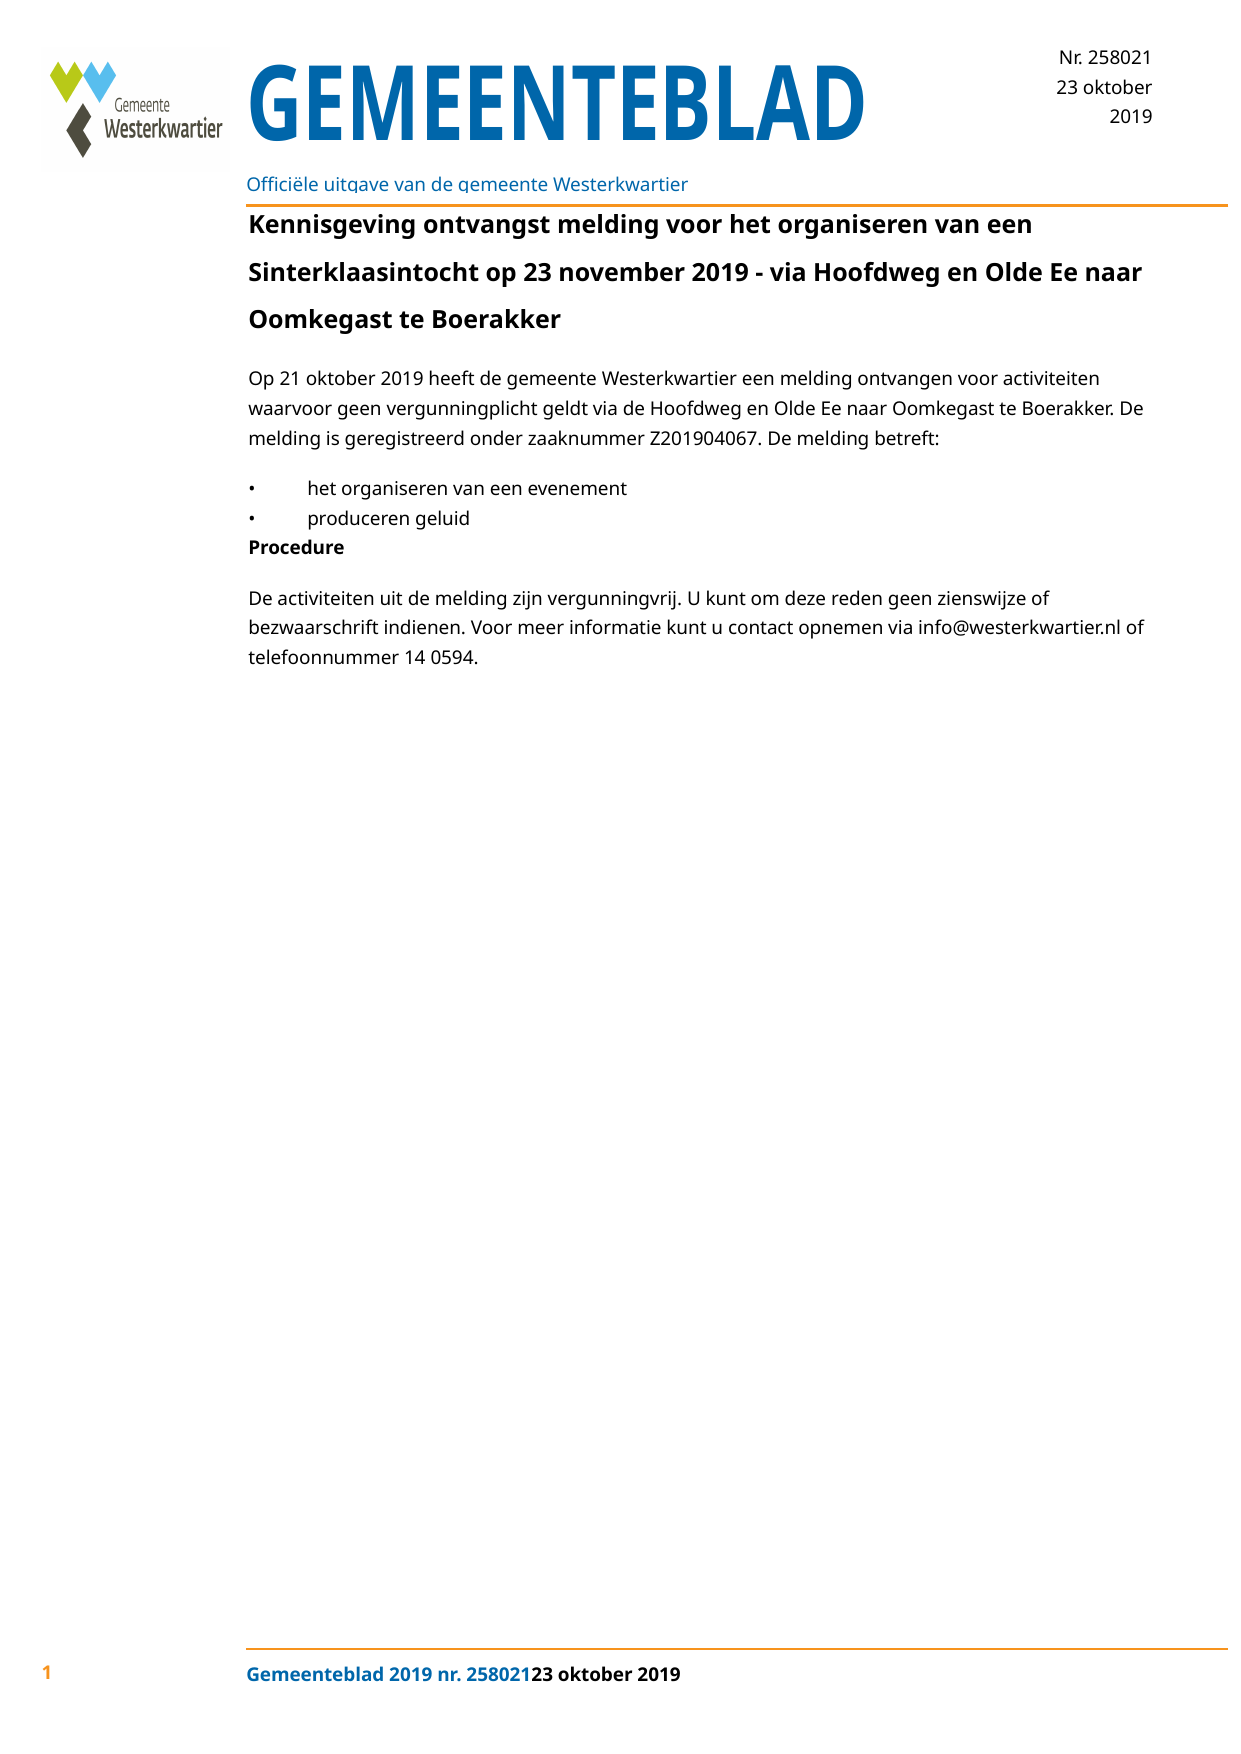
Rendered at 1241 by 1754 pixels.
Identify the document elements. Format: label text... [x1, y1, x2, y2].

picture [41, 47, 231, 172]
text Kennisgeving ontvangst melding voor het organiseren van een Sinterklaasintocht op 23 november 2019 - via Hoofdweg en Olde Ee naar Oomkegast te Boerakker [248, 207, 1152, 336]
text Procedure [248, 534, 1152, 560]
text De activiteiten uit de melding zijn vergunningvrij. U kunt om deze reden geen zienswijze of bezwaarschrift indienen. Voor meer informatie kunt u contact opnemen via info@westerkwartier.nl of telefoonnummer 14 0594. [248, 585, 1152, 669]
text Op 21 oktober 2019 heeft de gemeente Westerkwartier een melding ontvangen voor activiteiten waarvoor geen vergunningplicht geldt via de Hoofdweg en Olde Ee naar Oomkegast te Boerakker. De melding is geregistreerd onder zaaknummer Z201904067. De melding betreft: [248, 366, 1152, 450]
list produceren geluid [248, 505, 1152, 530]
list het organiseren van een evenement [248, 475, 1152, 501]
